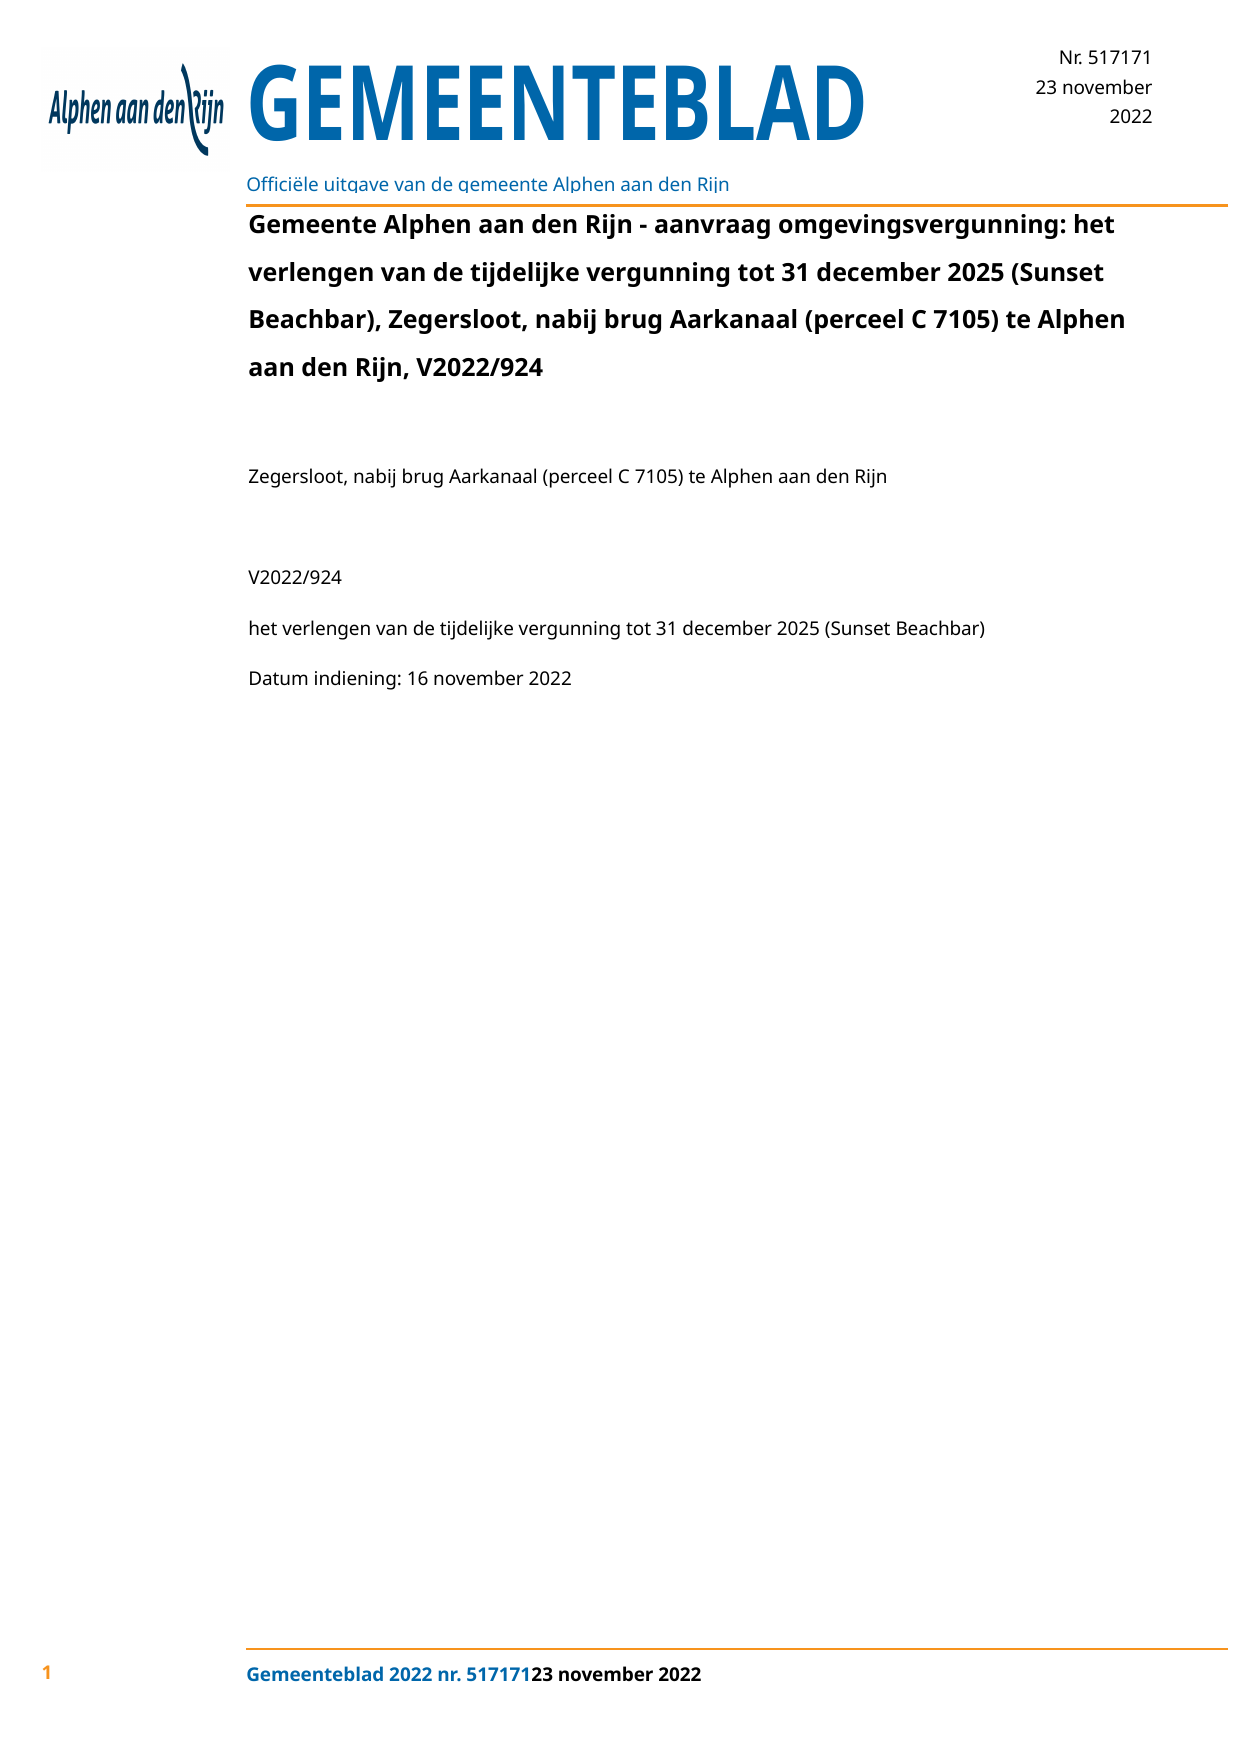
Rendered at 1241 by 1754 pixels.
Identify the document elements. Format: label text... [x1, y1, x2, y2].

text Zegersloot, nabij brug Aarkanaal (perceel C 7105) te Alphen aan den Rijn [248, 463, 1152, 489]
text Gemeente Alphen aan den Rijn - aanvraag omgevingsvergunning: het verlengen van de tijdelijke vergunning tot 31 december 2025 (Sunset Beachbar), Zegersloot, nabij brug Aarkanaal (perceel C 7105) te Alphen aan den Rijn, V2022/924 [248, 207, 1152, 384]
picture [41, 47, 231, 172]
text Datum indiening: 16 november 2022 [248, 665, 1152, 691]
text het verlengen van de tijdelijke vergunning tot 31 december 2025 (Sunset Beachbar) [248, 615, 1152, 641]
text V2022/924 [248, 564, 1152, 590]
